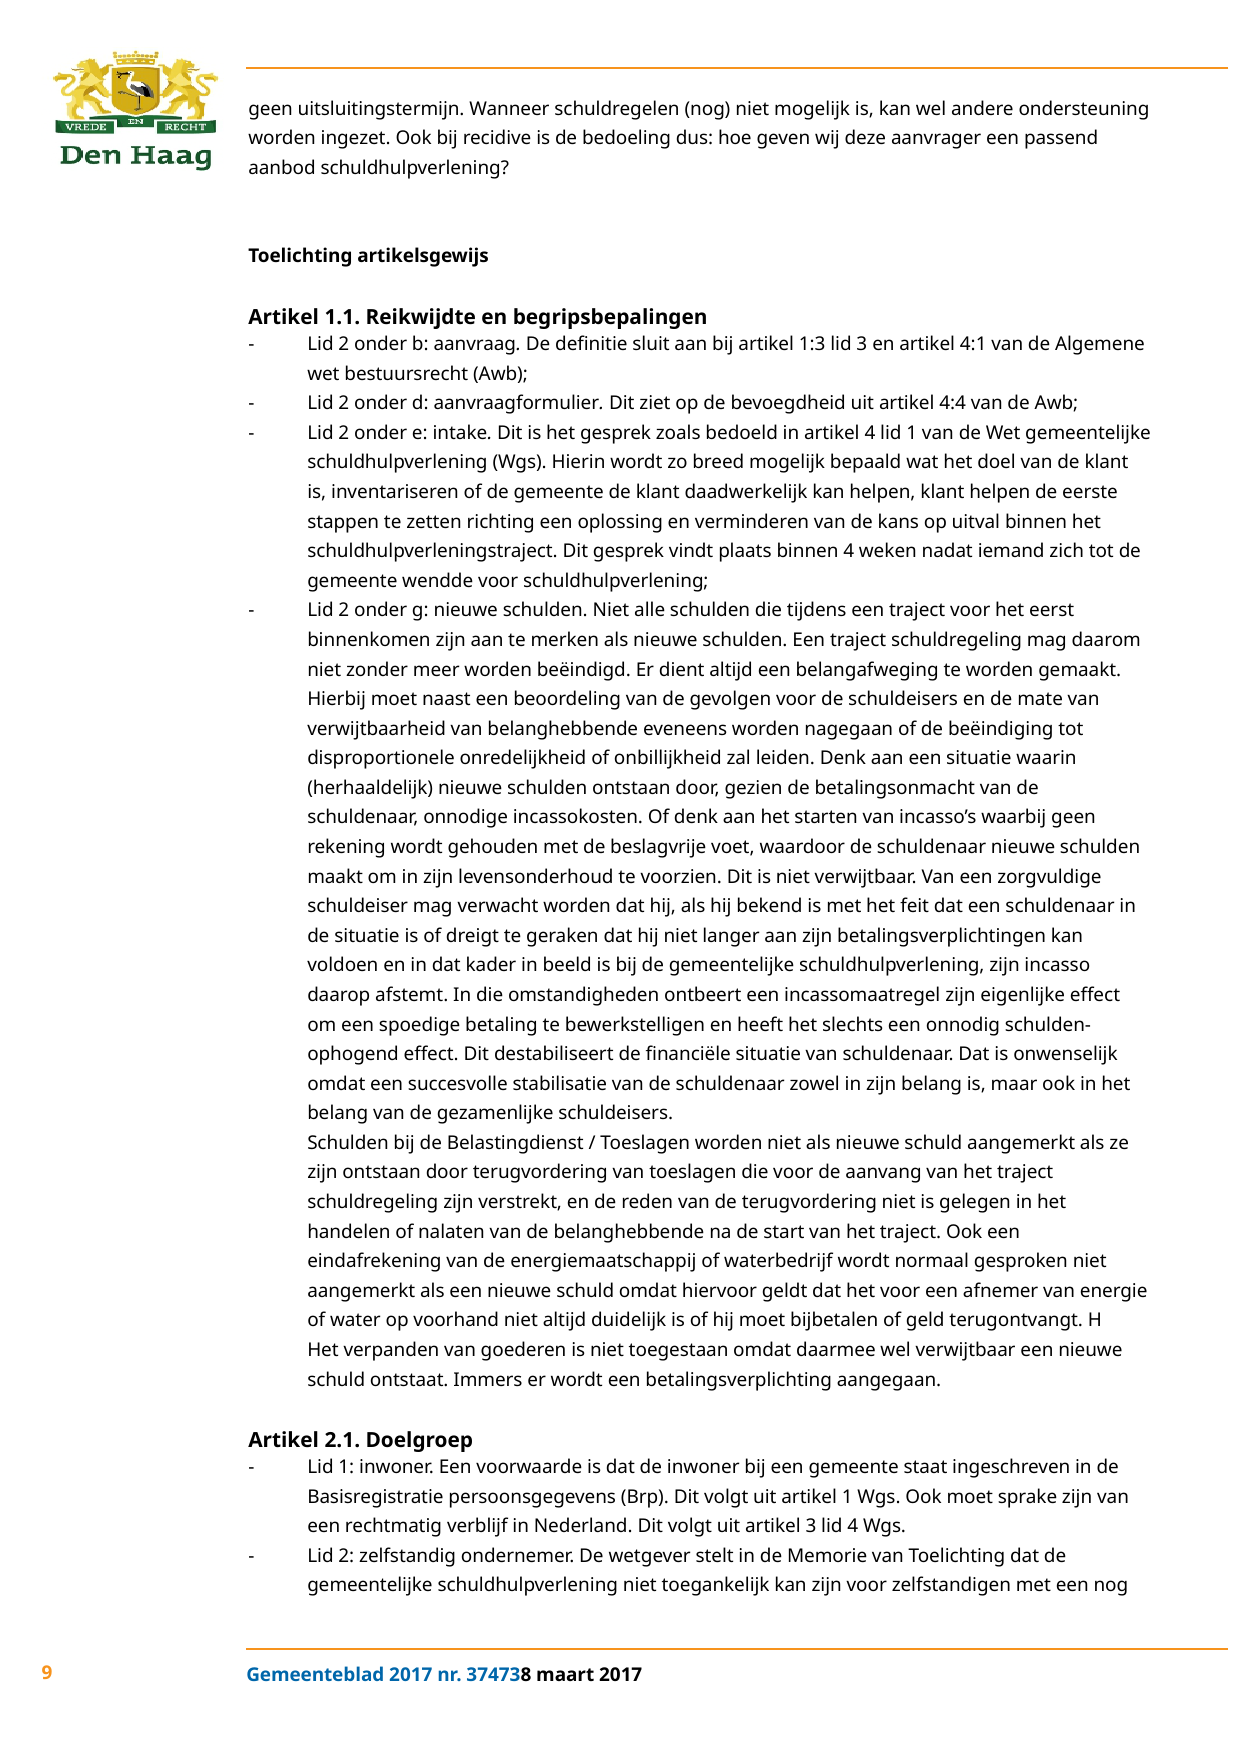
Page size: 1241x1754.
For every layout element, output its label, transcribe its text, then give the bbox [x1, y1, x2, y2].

text Artikel 1.1. Reikwijdte en begripsbepalingen [248, 302, 1152, 330]
list Lid 1: inwoner. Een voorwaarde is dat de inwoner bij een gemeente staat ingeschreven in de Basisregistratie persoonsgegevens (Brp). Dit volgt uit artikel 1 Wgs. Ook moet sprake zijn van een rechtmatig verblijf in Nederland. Dit volgt uit artikel 3 lid 4 Wgs. [248, 1453, 1152, 1538]
list Schulden bij de Belastingdienst / Toeslagen worden niet als nieuwe schuld aangemerkt als ze zijn ontstaan door terugvordering van toeslagen die voor de aanvang van het traject schuldregeling zijn verstrekt, en de reden van de terugvordering niet is gelegen in het handelen of nalaten van de belanghebbende na de start van het traject. Ook een eindafrekening van de energiemaatschappij of waterbedrijf wordt normaal gesproken niet aangemerkt als een nieuwe schuld omdat hiervoor geldt dat het voor een afnemer van energie of water op voorhand niet altijd duidelijk is of hij moet bijbetalen of geld terugontvangt. H [248, 1129, 1152, 1332]
text Artikel 2.1. Doelgroep [248, 1425, 1152, 1453]
list Lid 2 onder b: aanvraag. De definitie sluit aan bij artikel 1:3 lid 3 en artikel 4:1 van de Algemene wet bestuursrecht (Awb); [248, 330, 1152, 386]
list Lid 2 onder g: nieuwe schulden. Niet alle schulden die tijdens een traject voor het eerst binnenkomen zijn aan te merken als nieuwe schulden. Een traject schuldregeling mag daarom niet zonder meer worden beëindigd. Er dient altijd een belangafweging te worden gemaakt. Hierbij moet naast een beoordeling van de gevolgen voor de schuldeisers en de mate van verwijtbaarheid van belanghebbende eveneens worden nagegaan of de beëindiging tot disproportionele onredelijkheid of onbillijkheid zal leiden. Denk aan een situatie waarin (herhaaldelijk) nieuwe schulden ontstaan door, gezien de betalingsonmacht van de schuldenaar, onnodige incassokosten. Of denk aan het starten van incasso’s waarbij geen rekening wordt gehouden met de beslagvrije voet, waardoor de schuldenaar nieuwe schulden maakt om in zijn levensonderhoud te voorzien. Dit is niet verwijtbaar. Van een zorgvuldige schuldeiser mag verwacht worden dat hij, als hij bekend is met het feit dat een schuldenaar in de situatie is of dreigt te geraken dat hij niet langer aan zijn betalingsverplichtingen kan voldoen en in dat kader in beeld is bij de gemeentelijke schuldhulpverlening, zijn incasso daarop afstemt. In die omstandigheden ontbeert een incassomaatregel zijn eigenlijke effect om een spoedige betaling te bewerkstelligen en heeft het slechts een onnodig schulden-ophogend effect. Dit destabiliseert de financiële situatie van schuldenaar. Dat is onwenselijk omdat een succesvolle stabilisatie van de schuldenaar zowel in zijn belang is, maar ook in het belang van de gezamenlijke schuldeisers. [248, 597, 1152, 1125]
list Lid 2: zelfstandig ondernemer. De wetgever stelt in de Memorie van Toelichting dat de gemeentelijke schuldhulpverlening niet toegankelijk kan zijn voor zelfstandigen met een nog [248, 1542, 1152, 1597]
list Lid 2 onder e: intake. Dit is het gesprek zoals bedoeld in artikel 4 lid 1 van de Wet gemeentelijke schuldhulpverlening (Wgs). Hierin wordt zo breed mogelijk bepaald wat het doel van de klant is, inventariseren of de gemeente de klant daadwerkelijk kan helpen, klant helpen de eerste stappen te zetten richting een oplossing en verminderen van de kans op uitval binnen het schuldhulpverleningstraject. Dit gesprek vindt plaats binnen 4 weken nadat iemand zich tot de gemeente wendde voor schuldhulpverlening; [248, 419, 1152, 593]
text Toelichting artikelsgewijs [248, 243, 1152, 268]
list Lid 2 onder d: aanvraagformulier. Dit ziet op de bevoegdheid uit artikel 4:4 van de Awb; [248, 389, 1152, 415]
list Het verpanden van goederen is niet toegestaan omdat daarmee wel verwijtbaar een nieuwe schuld ontstaat. Immers er wordt een betalingsverplichting aangegaan. [248, 1336, 1152, 1391]
picture [41, 47, 231, 172]
text geen uitsluitingstermijn. Wanneer schuldregelen (nog) niet mogelijk is, kan wel andere ondersteuning worden ingezet. Ook bij recidive is de bedoeling dus: hoe geven wij deze aanvrager een passend aanbod schuldhulpverlening? [248, 95, 1152, 180]
